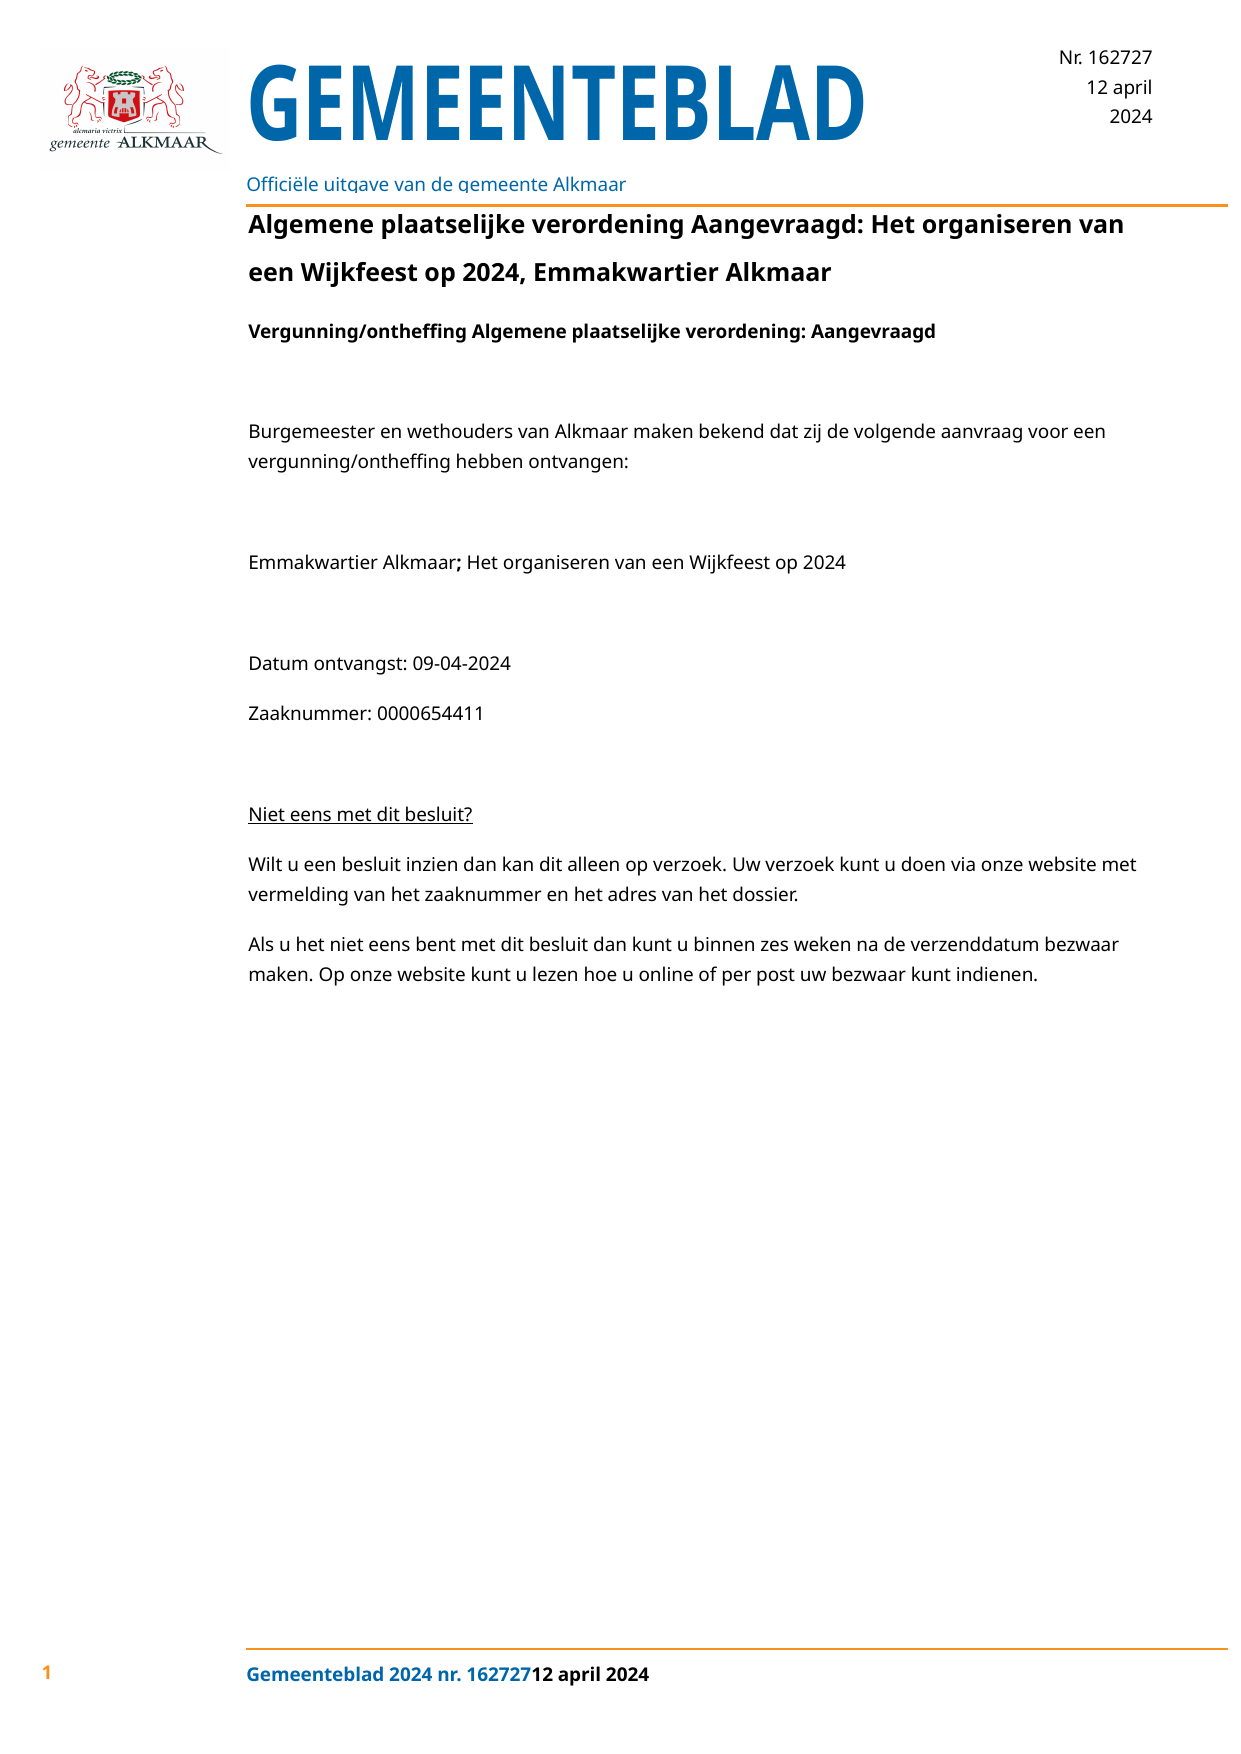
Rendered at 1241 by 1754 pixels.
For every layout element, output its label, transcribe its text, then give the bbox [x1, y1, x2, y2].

text Algemene plaatselijke verordening Aangevraagd: Het organiseren van een Wijkfeest op 2024, Emmakwartier Alkmaar [248, 207, 1152, 288]
picture [41, 47, 231, 172]
text Wilt u een besluit inzien dan kan dit alleen op verzoek. Uw verzoek kunt u doen via onze website met vermelding van het zaaknummer en het adres van het dossier. [248, 852, 1152, 907]
text Niet eens met dit besluit? [248, 801, 1152, 827]
text Als u het niet eens bent met dit besluit dan kunt u binnen zes weken na de verzenddatum bezwaar maken. Op onze website kunt u lezen hoe u online of per post uw bezwaar kunt indienen. [248, 932, 1152, 987]
text Vergunning/ontheffing Algemene plaatselijke verordening: Aangevraagd [248, 318, 1152, 344]
text Zaaknummer: 0000654411 [248, 700, 1152, 726]
text Emmakwartier Alkmaar; Het organiseren van een Wijkfeest op 2024 [248, 549, 1152, 575]
text Datum ontvangst: 09-04-2024 [248, 650, 1152, 676]
text Burgemeester en wethouders van Alkmaar maken bekend dat zij de volgende aanvraag voor een vergunning/ontheffing hebben ontvangen: [248, 419, 1152, 474]
